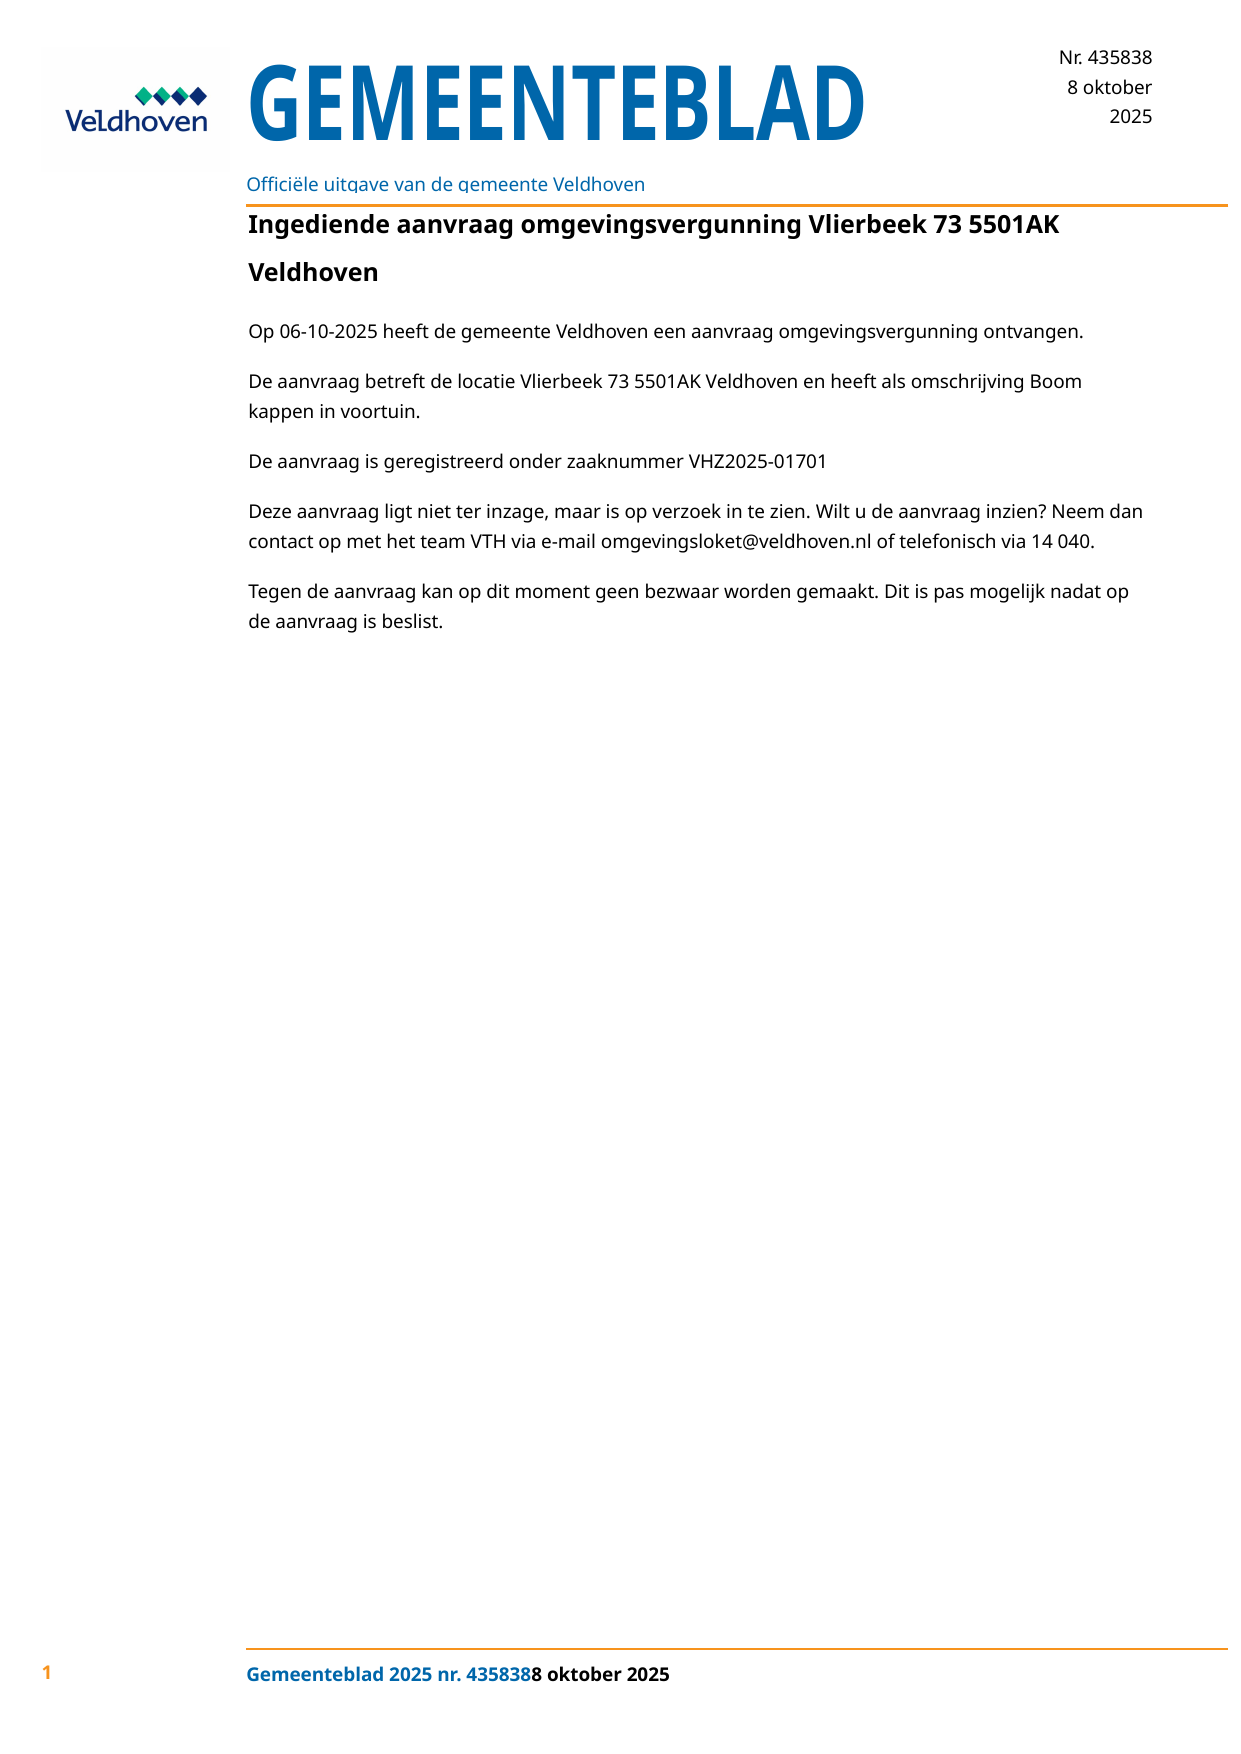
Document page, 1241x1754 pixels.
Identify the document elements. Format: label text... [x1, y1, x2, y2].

text Deze aanvraag ligt niet ter inzage, maar is op verzoek in te zien. Wilt u de aanvraag inzien? Neem dan contact op met het team VTH via e-mail omgevingsloket@veldhoven.nl of telefonisch via 14 040. [248, 499, 1152, 554]
text De aanvraag is geregistreerd onder zaaknummer VHZ2025-01701 [248, 448, 1152, 474]
text Ingediende aanvraag omgevingsvergunning Vlierbeek 73 5501AK Veldhoven [248, 207, 1152, 288]
text Tegen de aanvraag kan op dit moment geen bezwaar worden gemaakt. Dit is pas mogelijk nadat op de aanvraag is beslist. [248, 579, 1152, 634]
text Op 06-10-2025 heeft de gemeente Veldhoven een aanvraag omgevingsvergunning ontvangen. [248, 318, 1152, 344]
text De aanvraag betreft de locatie Vlierbeek 73 5501AK Veldhoven en heeft als omschrijving Boom kappen in voortuin. [248, 368, 1152, 424]
picture [41, 47, 231, 172]
